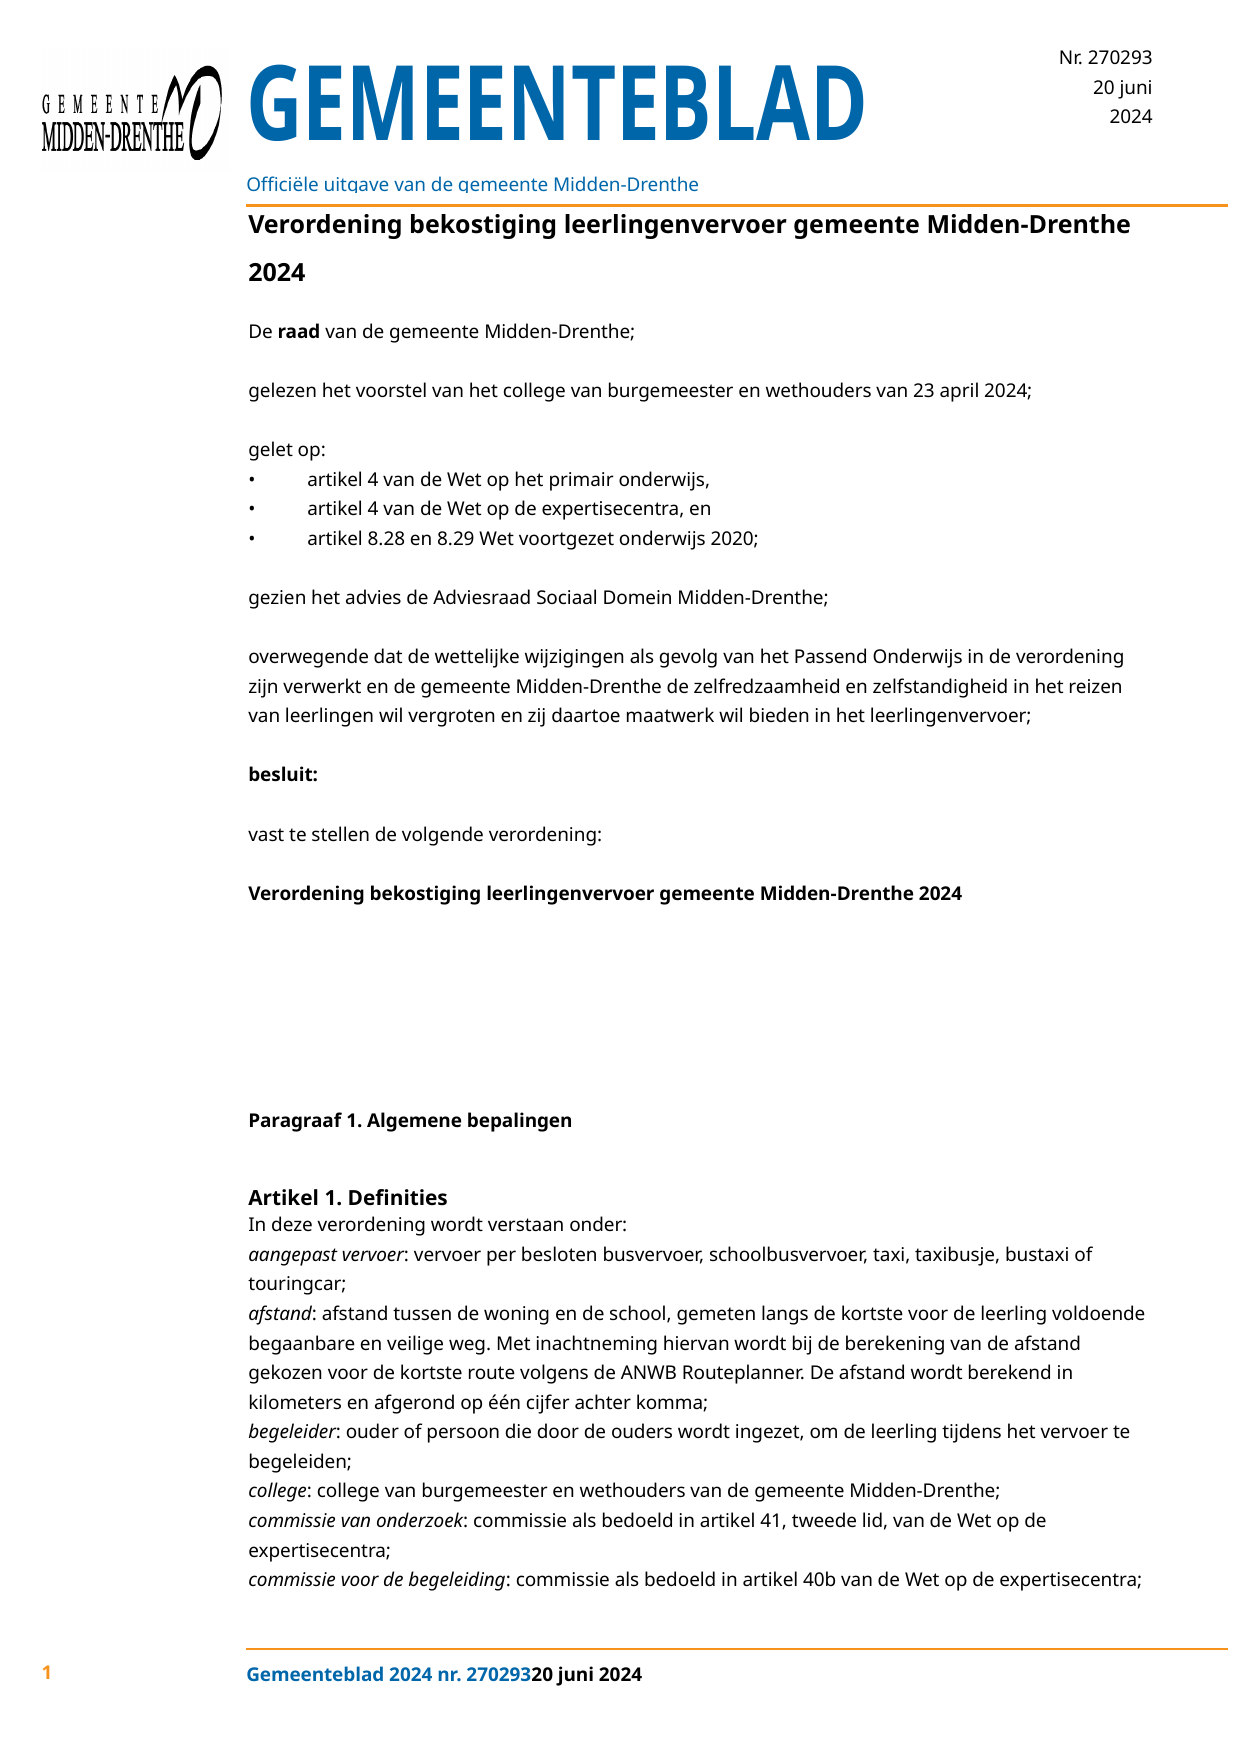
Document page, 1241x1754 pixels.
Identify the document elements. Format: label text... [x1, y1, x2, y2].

text aangepast vervoer: vervoer per besloten busvervoer, schoolbusvervoer, taxi, taxibusje, bustaxi of touringcar; [248, 1241, 1152, 1296]
picture [41, 47, 231, 172]
text besluit: [248, 762, 1152, 787]
list artikel 4 van de Wet op de expertisecentra, en [248, 495, 1152, 521]
text Verordening bekostiging leerlingenvervoer gemeente Midden-Drenthe 2024 [248, 207, 1152, 288]
text De raad van de gemeente Midden-Drenthe; [248, 318, 1152, 344]
text begeleider: ouder of persoon die door de ouders wordt ingezet, om de leerling tijdens het vervoer te begeleiden; [248, 1418, 1152, 1474]
text gelet op: [248, 436, 1152, 462]
text In deze verordening wordt verstaan onder: [248, 1211, 1152, 1237]
text college: college van burgemeester en wethouders van de gemeente Midden-Drenthe; [248, 1478, 1152, 1503]
text overwegende dat de wettelijke wijzigingen als gevolg van het Passend Onderwijs in de verordening zijn verwerkt en de gemeente Midden-Drenthe de zelfredzaamheid en zelfstandigheid in het reizen van leerlingen wil vergroten en zij daartoe maatwerk wil bieden in het leerlingenvervoer; [248, 643, 1152, 728]
text Artikel 1. Definities [248, 1183, 1152, 1211]
text Paragraaf 1. Algemene bepalingen [248, 1107, 1152, 1132]
text commissie van onderzoek: commissie als bedoeld in artikel 41, tweede lid, van de Wet op de expertisecentra; [248, 1507, 1152, 1562]
text gelezen het voorstel van het college van burgemeester en wethouders van 23 april 2024; [248, 377, 1152, 403]
text vast te stellen de volgende verordening: [248, 821, 1152, 847]
text afstand: afstand tussen de woning en de school, gemeten langs de kortste voor de leerling voldoende begaanbare en veilige weg. Met inachtneming hiervan wordt bij de berekening van de afstand gekozen voor de kortste route volgens de ANWB Routeplanner. De afstand wordt berekend in kilometers en afgerond op één cijfer achter komma; [248, 1300, 1152, 1414]
list artikel 8.28 en 8.29 Wet voortgezet onderwijs 2020; [248, 525, 1152, 551]
text commissie voor de begeleiding: commissie als bedoeld in artikel 40b van de Wet op de expertisecentra; [248, 1566, 1152, 1592]
text gezien het advies de Adviesraad Sociaal Domein Midden-Drenthe; [248, 584, 1152, 610]
text Verordening bekostiging leerlingenvervoer gemeente Midden-Drenthe 2024 [248, 880, 1152, 906]
list artikel 4 van de Wet op het primair onderwijs, [248, 466, 1152, 492]
